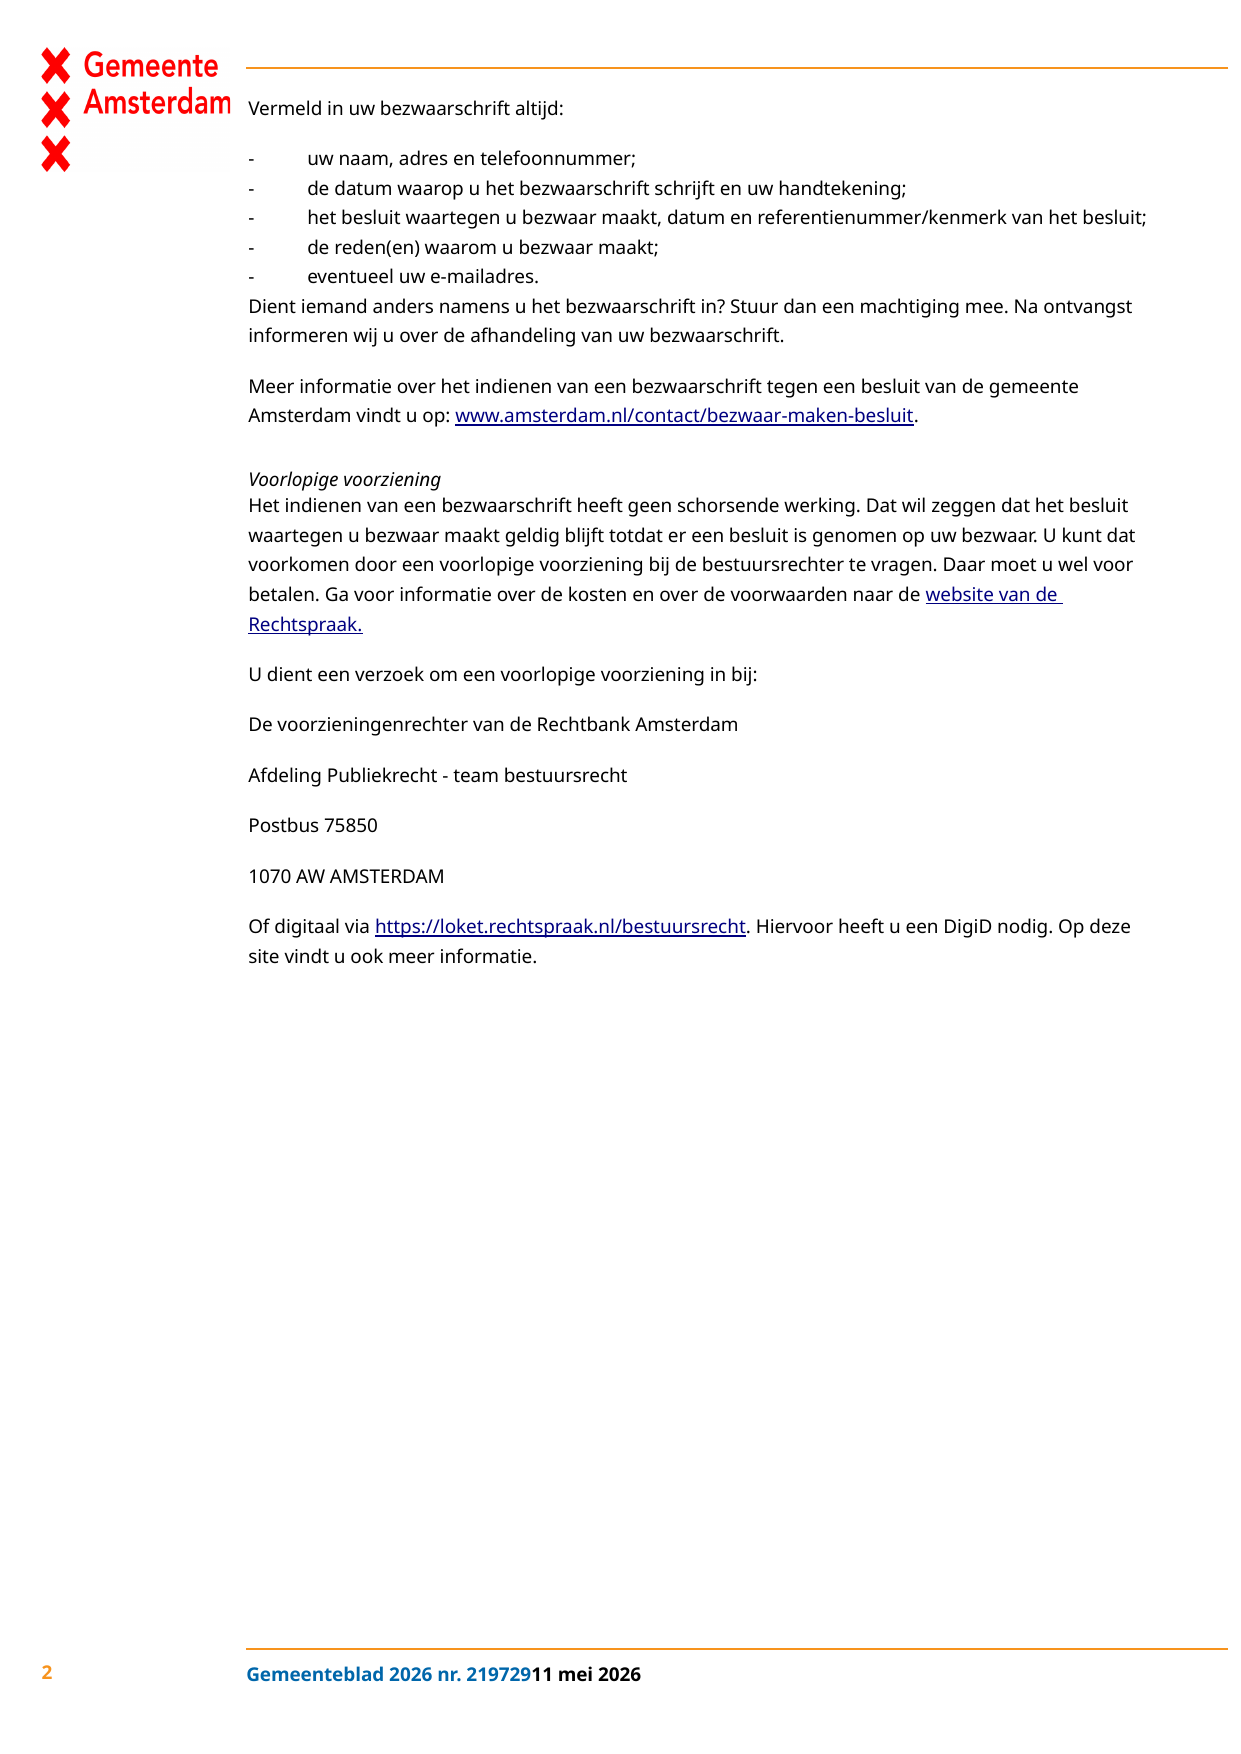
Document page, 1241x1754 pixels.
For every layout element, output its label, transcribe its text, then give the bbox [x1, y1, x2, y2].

text Postbus 75850 [248, 812, 1152, 838]
list de datum waarop u het bezwaarschrift schrijft en uw handtekening; [248, 175, 1152, 201]
text Meer informatie over het indienen van een bezwaarschrift tegen een besluit van de gemeente Amsterdam vindt u op: www.amsterdam.nl/contact/bezwaar-maken-besluit. [248, 373, 1152, 428]
list eventueel uw e-mailadres. [248, 263, 1152, 289]
text U dient een verzoek om een voorlopige voorziening in bij: [248, 661, 1152, 687]
list uw naam, adres en telefoonnummer; [248, 145, 1152, 171]
text Vermeld in uw bezwaarschrift altijd: [248, 95, 1152, 121]
text Afdeling Publiekrecht - team bestuursrecht [248, 762, 1152, 788]
text Het indienen van een bezwaarschrift heeft geen schorsende werking. Dat wil zeggen dat het besluit waartegen u bezwaar maakt geldig blijft totdat er een besluit is genomen op uw bezwaar. U kunt dat voorkomen door een voorlopige voorziening bij de bestuursrechter te vragen. Daar moet u wel voor betalen. Ga voor informatie over de kosten en over de voorwaarden naar de website van de Rechtspraak. [248, 492, 1152, 636]
text De voorzieningenrechter van de Rechtbank Amsterdam [248, 712, 1152, 737]
text Voorlopige voorziening [248, 467, 1152, 492]
picture [41, 47, 231, 172]
list de reden(en) waarom u bezwaar maakt; [248, 234, 1152, 260]
text 1070 AW AMSTERDAM [248, 863, 1152, 888]
list het besluit waartegen u bezwaar maakt, datum en referentienummer/kenmerk van het besluit; [248, 204, 1152, 230]
text Of digitaal via https://loket.rechtspraak.nl/bestuursrecht. Hiervoor heeft u een DigiD nodig. Op deze site vindt u ook meer informatie. [248, 913, 1152, 968]
text Dient iemand anders namens u het bezwaarschrift in? Stuur dan een machtiging mee. Na ontvangst informeren wij u over de afhandeling van uw bezwaarschrift. [248, 293, 1152, 348]
